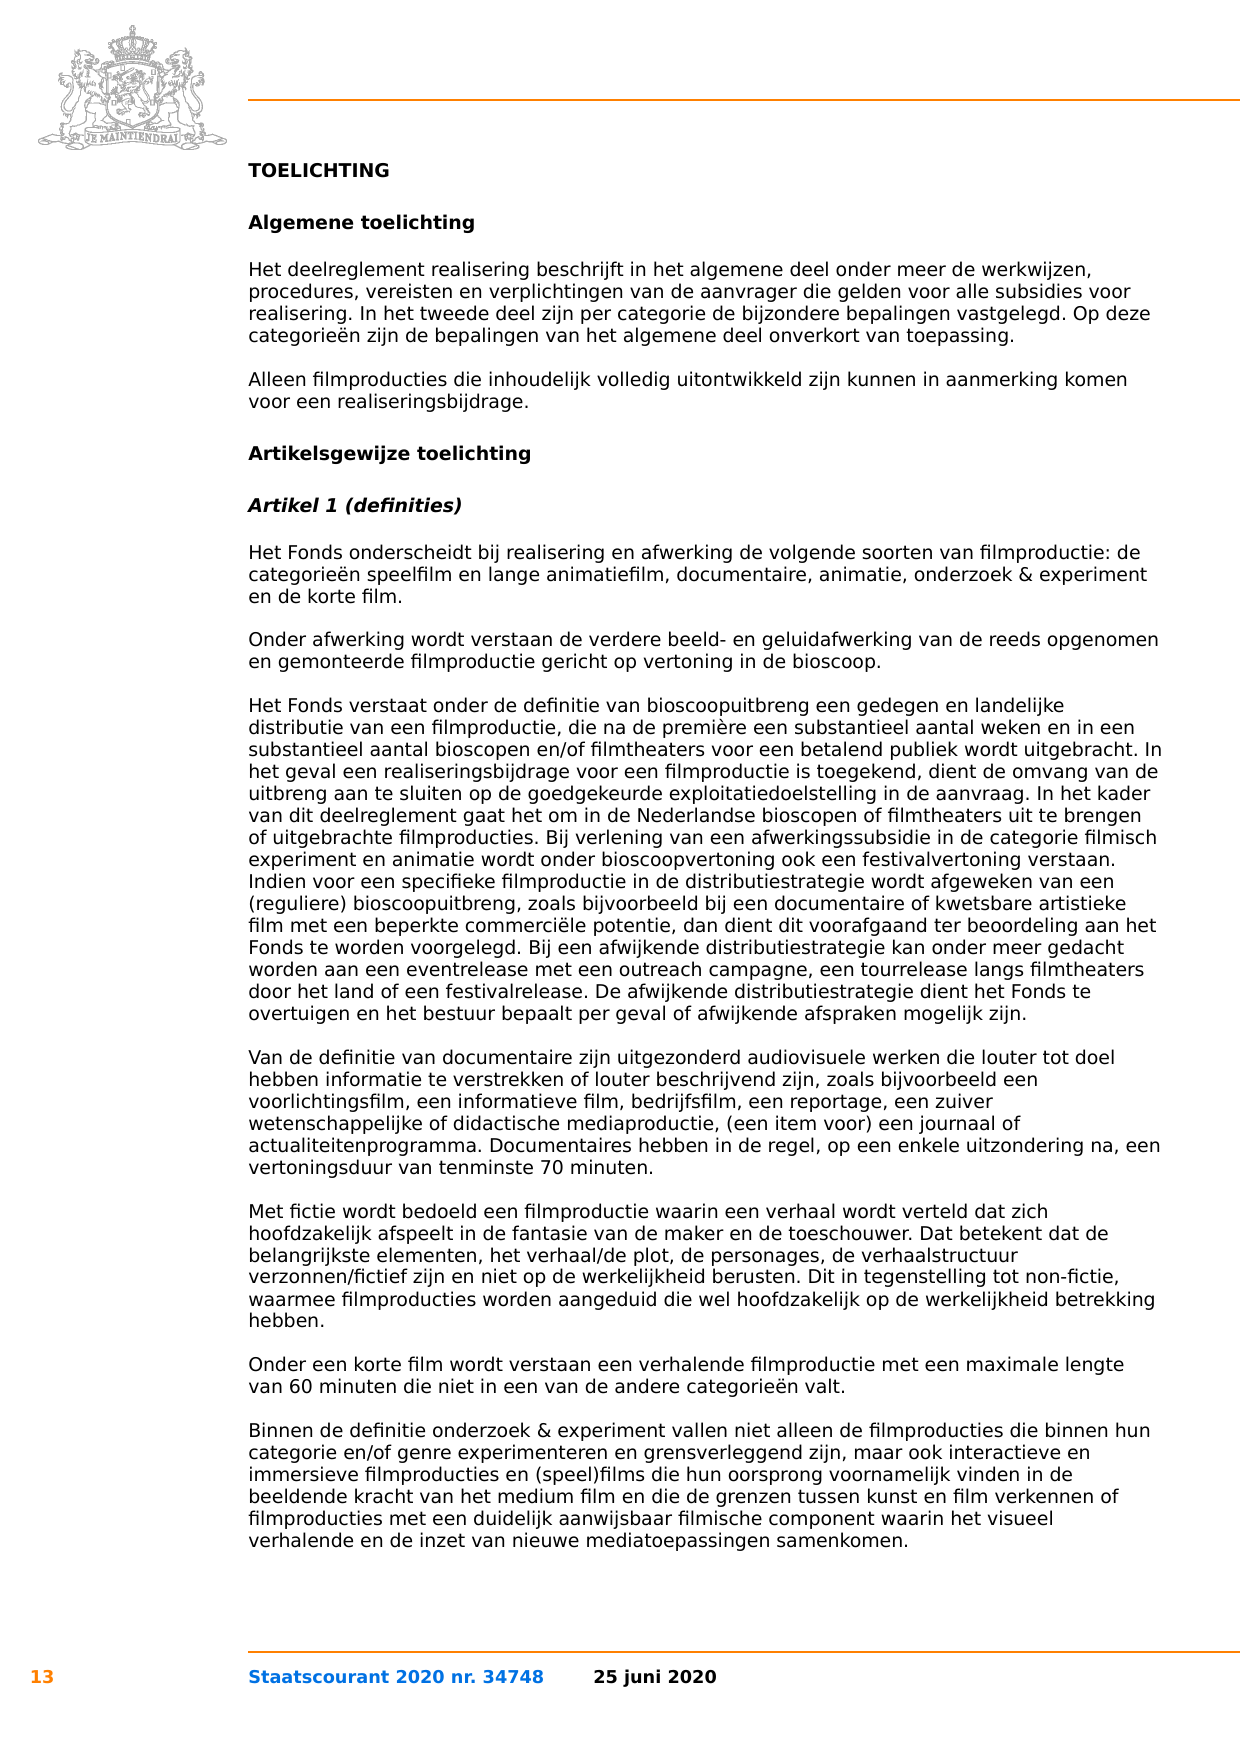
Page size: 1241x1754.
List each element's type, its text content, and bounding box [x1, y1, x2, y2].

picture [38, 25, 227, 150]
subtitle Artikel 1 (definities) [248, 494, 1163, 517]
text Van de definitie van documentaire zijn uitgezonderd audiovisuele werken die louter tot doel hebben informatie te verstrekken of louter beschrijvend zijn, zoals bijvoorbeeld een voorlichtingsfilm, een informatieve film, bedrijfsfilm, een reportage, een zuiver wetenschappelijke of didactische mediaproductie, (een item voor) een journaal of actualiteitenprogramma. Documentaires hebben in de regel, op een enkele uitzondering na, een vertoningsduur van tenminste 70 minuten. [248, 1047, 1163, 1179]
text Het deelreglement realisering beschrijft in het algemene deel onder meer de werkwijzen, procedures, vereisten en verplichtingen van de aanvrager die gelden voor alle subsidies voor realisering. In het tweede deel zijn per categorie de bijzondere bepalingen vastgelegd. Op deze categorieën zijn de bepalingen van het algemene deel onverkort van toepassing. [248, 259, 1163, 347]
text Alleen filmproducties die inhoudelijk volledig uitontwikkeld zijn kunnen in aanmerking komen voor een realiseringsbijdrage. [248, 369, 1163, 413]
text Binnen de definitie onderzoek & experiment vallen niet alleen de filmproducties die binnen hun categorie en/of genre experimenteren en grensverleggend zijn, maar ook interactieve en immersieve filmproducties en (speel)films die hun oorsprong voornamelijk vinden in de beeldende kracht van het medium film en die de grenzen tussen kunst en film verkennen of filmproducties met een duidelijk aanwijsbaar filmische component waarin het visueel verhalende en de inzet van nieuwe mediatoepassingen samenkomen. [248, 1420, 1163, 1552]
subtitle Algemene toelichting [248, 212, 1163, 234]
text Onder afwerking wordt verstaan de verdere beeld- en geluidafwerking van de reeds opgenomen en gemonteerde filmproductie gericht op vertoning in de bioscoop. [248, 629, 1163, 673]
text Met fictie wordt bedoeld een filmproductie waarin een verhaal wordt verteld dat zich hoofdzakelijk afspeelt in de fantasie van de maker en de toeschouwer. Dat betekent dat de belangrijkste elementen, het verhaal/de plot, de personages, de verhaalstructuur verzonnen/fictief zijn en niet op de werkelijkheid berusten. Dit in tegenstelling tot non-fictie, waarmee filmproducties worden aangeduid die wel hoofdzakelijk op de werkelijkheid betrekking hebben. [248, 1201, 1163, 1332]
text Het Fonds verstaat onder de definitie van bioscoopuitbreng een gedegen en landelijke distributie van een filmproductie, die na de première een substantieel aantal weken en in een substantieel aantal bioscopen en/of filmtheaters voor een betalend publiek wordt uitgebracht. In het geval een realiseringsbijdrage voor een filmproductie is toegekend, dient de omvang van de uitbreng aan te sluiten op de goedgekeurde exploitatiedoelstelling in de aanvraag. In het kader van dit deelreglement gaat het om in de Nederlandse bioscopen of filmtheaters uit te brengen of uitgebrachte filmproducties. Bij verlening van een afwerkingssubsidie in de categorie filmisch experiment en animatie wordt onder bioscoopvertoning ook een festivalvertoning verstaan. Indien voor een specifieke filmproductie in de distributiestrategie wordt afgeweken van een (reguliere) bioscoopuitbreng, zoals bijvoorbeeld bij een documentaire of kwetsbare artistieke film met een beperkte commerciële potentie, dan dient dit voorafgaand ter beoordeling aan het Fonds te worden voorgelegd. Bij een afwijkende distributiestrategie kan onder meer gedacht worden aan een eventrelease met een outreach campagne, een tourrelease langs filmtheaters door het land of een festivalrelease. De afwijkende distributiestrategie dient het Fonds te overtuigen en het bestuur bepaalt per geval of afwijkende afspraken mogelijk zijn. [248, 695, 1163, 1025]
text Onder een korte film wordt verstaan een verhalende filmproductie met een maximale lengte van 60 minuten die niet in een van de andere categorieën valt. [248, 1354, 1163, 1398]
subtitle TOELICHTING [248, 160, 1163, 182]
text Het Fonds onderscheidt bij realisering en afwerking de volgende soorten van filmproductie: de categorieën speelfilm en lange animatiefilm, documentaire, animatie, onderzoek & experiment en de korte film. [248, 542, 1163, 607]
subtitle Artikelsgewijze toelichting [248, 443, 1163, 464]
